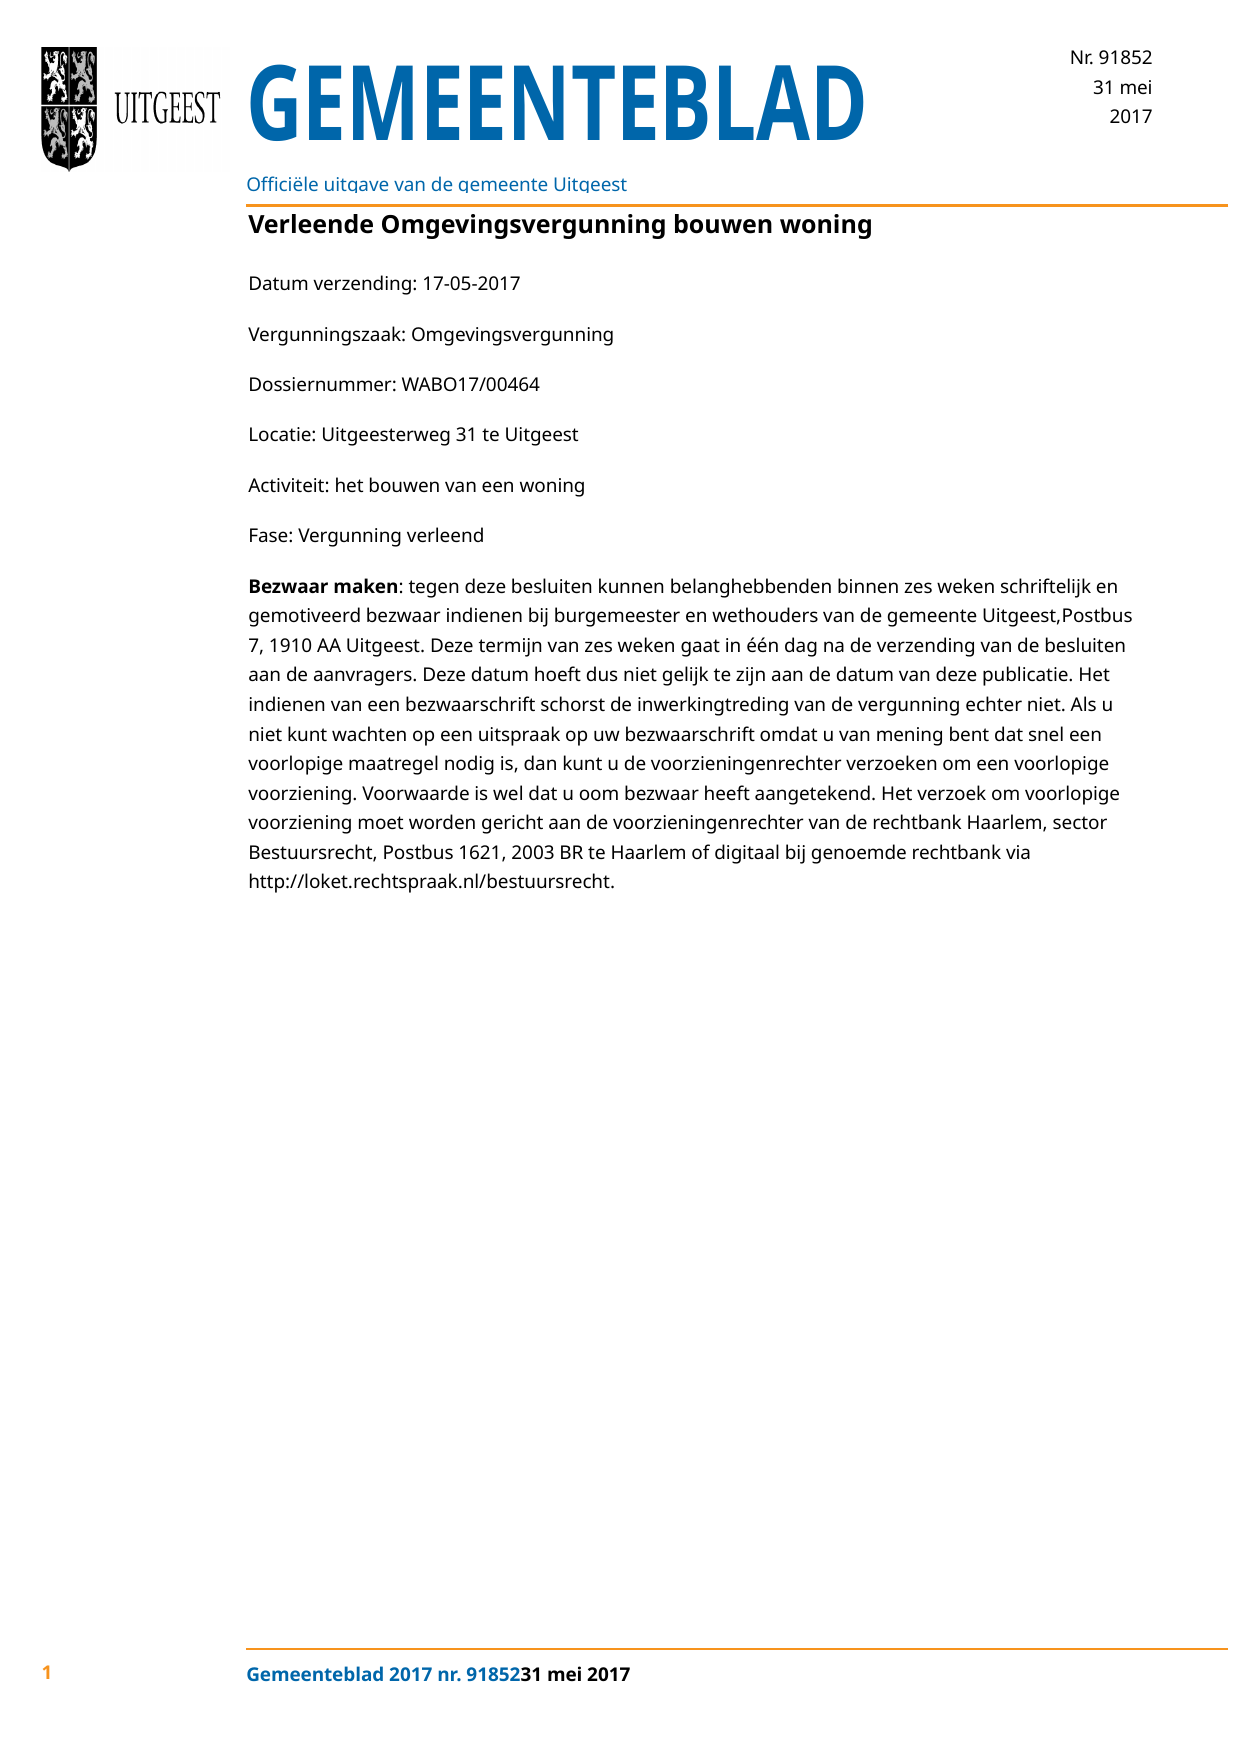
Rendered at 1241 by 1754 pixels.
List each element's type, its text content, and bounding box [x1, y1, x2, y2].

text Dossiernummer: WABO17/00464 [248, 371, 1152, 397]
text Locatie: Uitgeesterweg 31 te Uitgeest [248, 422, 1152, 447]
text Datum verzending: 17-05-2017 [248, 270, 1152, 296]
text Bezwaar maken: tegen deze besluiten kunnen belanghebbenden binnen zes weken schriftelijk en gemotiveerd bezwaar indienen bij burgemeester en wethouders van de gemeente Uitgeest,Postbus 7, 1910 AA Uitgeest. Deze termijn van zes weken gaat in één dag na de verzending van de besluiten aan de aanvragers. Deze datum hoeft dus niet gelijk te zijn aan de datum van deze publicatie. Het indienen van een bezwaarschrift schorst de inwerkingtreding van de vergunning echter niet. Als u niet kunt wachten op een uitspraak op uw bezwaarschrift omdat u van mening bent dat snel een voorlopige maatregel nodig is, dan kunt u de voorzieningenrechter verzoeken om een voorlopige voorziening. Voorwaarde is wel dat u oom bezwaar heeft aangetekend. Het verzoek om voorlopige voorziening moet worden gericht aan de voorzieningenrechter van de rechtbank Haarlem, sector Bestuursrecht, Postbus 1621, 2003 BR te Haarlem of digitaal bij genoemde rechtbank via http://loket.rechtspraak.nl/bestuursrecht. [248, 573, 1152, 894]
picture [41, 47, 231, 172]
text Vergunningszaak: Omgevingsvergunning [248, 321, 1152, 346]
text Activiteit: het bouwen van een woning [248, 472, 1152, 498]
text Verleende Omgevingsvergunning bouwen woning [248, 207, 1152, 241]
text Fase: Vergunning verleend [248, 522, 1152, 548]
